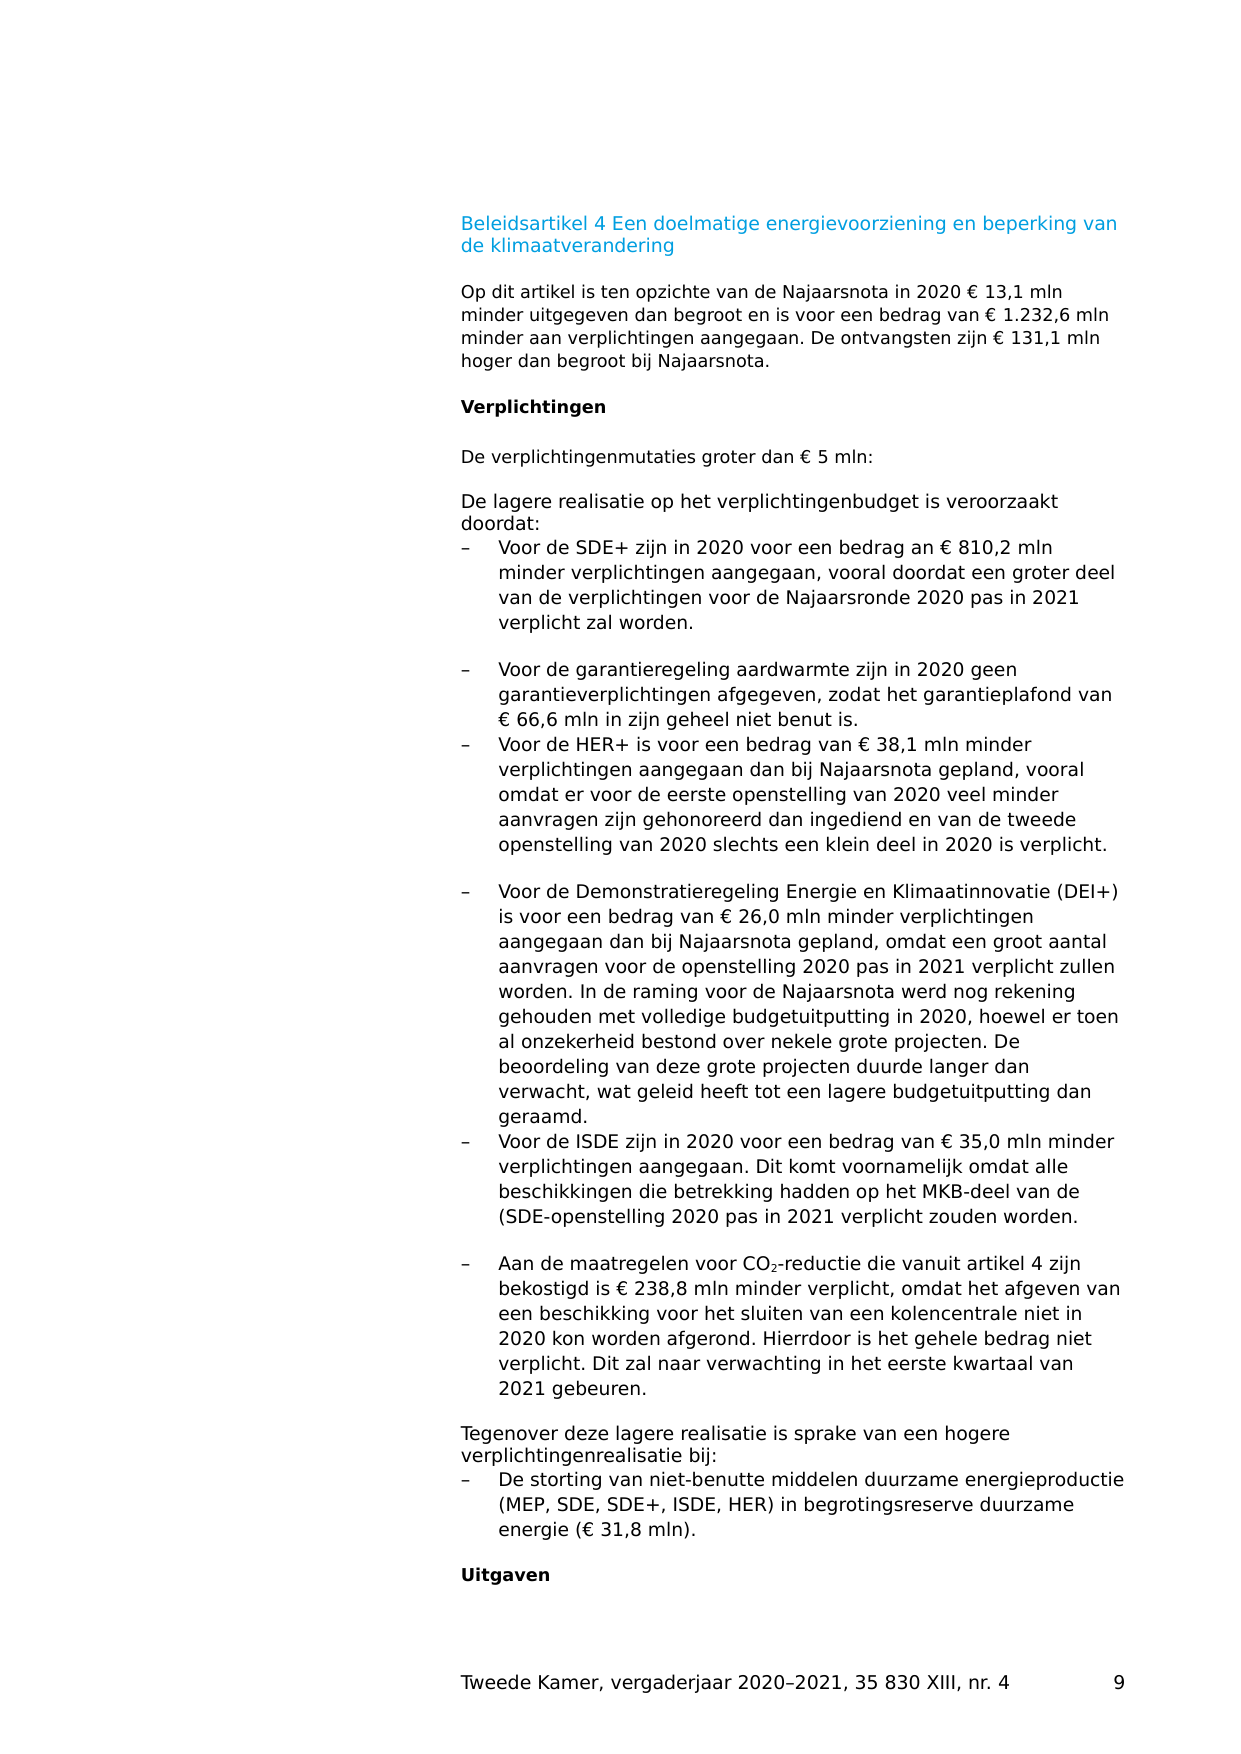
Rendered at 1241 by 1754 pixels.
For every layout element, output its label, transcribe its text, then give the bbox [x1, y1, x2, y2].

text Tegenover deze lagere realisatie is sprake van een hogere verplichtingenrealisatie bij: [461, 1423, 1125, 1467]
list Voor de HER+ is voor een bedrag van € 38,1 mln minder verplichtingen aangegaan dan bij Najaarsnota gepland, vooral omdat er voor de eerste openstelling van 2020 veel minder aanvragen zijn gehonoreerd dan ingediend en van de tweede openstelling van 2020 slechts een klein deel in 2020 is verplicht. [461, 732, 1125, 857]
list Voor de SDE+ zijn in 2020 voor een bedrag an € 810,2 mln minder verplichtingen aangegaan, vooral doordat een groter deel van de verplichtingen voor de Najaarsronde 2020 pas in 2021 verplicht zal worden. [461, 535, 1125, 635]
list Voor de Demonstratieregeling Energie en Klimaatinnovatie (DEI+) is voor een bedrag van € 26,0 mln minder verplichtingen aangegaan dan bij Najaarsnota gepland, omdat een groot aantal aanvragen voor de openstelling 2020 pas in 2021 verplicht zullen worden. In de raming voor de Najaarsnota werd nog rekening gehouden met volledige budgetuitputting in 2020, hoewel er toen al onzekerheid bestond over nekele grote projecten. De beoordeling van deze grote projecten duurde langer dan verwacht, wat geleid heeft tot een lagere budgetuitputting dan geraamd. [461, 879, 1125, 1129]
text Verplichtingen [461, 395, 1125, 418]
text De lagere realisatie op het verplichtingenbudget is veroorzaakt doordat: [461, 491, 1125, 535]
text Uitgaven [461, 1563, 1125, 1586]
text Op dit artikel is ten opzichte van de Najaarsnota in 2020 € 13,1 mln minder uitgegeven dan begroot en is voor een bedrag van € 1.232,6 mln minder aan verplichtingen aangegaan. De ontvangsten zijn € 131,1 mln hoger dan begroot bij Najaarsnota. [461, 280, 1125, 372]
list De storting van niet-benutte middelen duurzame energieproductie (MEP, SDE, SDE+, ISDE, HER) in begrotingsreserve duurzame energie (€ 31,8 mln). [461, 1467, 1125, 1542]
title Beleidsartikel 4 Een doelmatige energievoorziening en beperking van de klimaatverandering [461, 213, 1125, 257]
list Voor de ISDE zijn in 2020 voor een bedrag van € 35,0 mln minder verplichtingen aangegaan. Dit komt voornamelijk omdat alle beschikkingen die betrekking hadden op het MKB-deel van de (SDE-openstelling 2020 pas in 2021 verplicht zouden worden. [461, 1129, 1125, 1229]
list Aan de maatregelen voor CO2-reductie die vanuit artikel 4 zijn bekostigd is € 238,8 mln minder verplicht, omdat het afgeven van een beschikking voor het sluiten van een kolencentrale niet in 2020 kon worden afgerond. Hierrdoor is het gehele bedrag niet verplicht. Dit zal naar verwachting in het eerste kwartaal van 2021 gebeuren. [461, 1251, 1125, 1401]
list Voor de garantieregeling aardwarmte zijn in 2020 geen garantieverplichtingen afgegeven, zodat het garantieplafond van € 66,6 mln in zijn geheel niet benut is. [461, 657, 1125, 732]
text De verplichtingenmutaties groter dan € 5 mln: [461, 445, 1125, 468]
